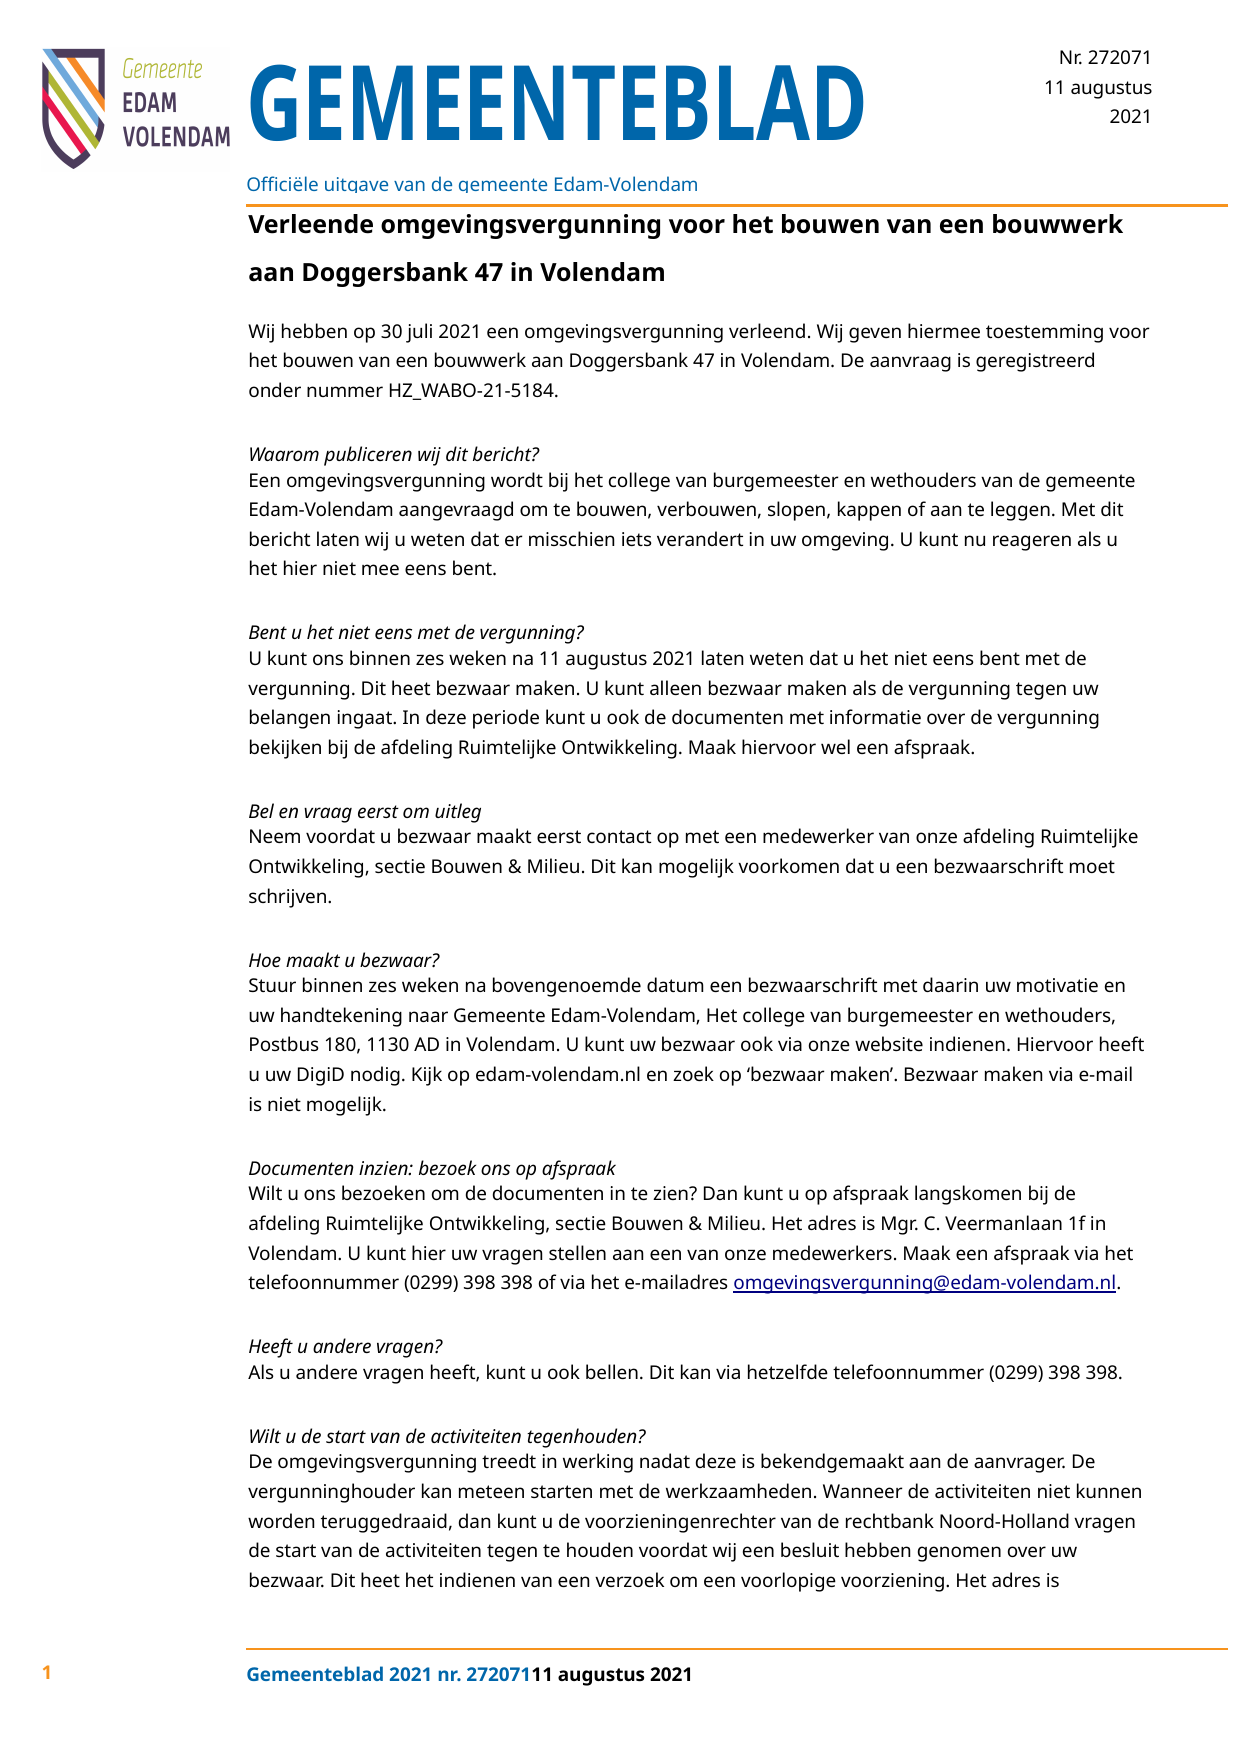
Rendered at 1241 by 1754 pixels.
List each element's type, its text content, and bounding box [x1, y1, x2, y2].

text Documenten inzien: bezoek ons op afspraak [248, 1155, 1152, 1181]
text Wilt u de start van de activiteiten tegenhouden? [248, 1423, 1152, 1449]
text Bent u het niet eens met de vergunning? [248, 619, 1152, 645]
text Als u andere vragen heeft, kunt u ook bellen. Dit kan via hetzelfde telefoonnummer (0299) 398 398. [248, 1359, 1152, 1385]
text Hoe maakt u bezwaar? [248, 947, 1152, 972]
text Wilt u ons bezoeken om de documenten in te zien? Dan kunt u op afspraak langskomen bij de afdeling Ruimtelijke Ontwikkeling, sectie Bouwen & Milieu. Het adres is Mgr. C. Veermanlaan 1f in Volendam. U kunt hier uw vragen stellen aan een van onze medewerkers. Maak een afspraak via het telefoonnummer (0299) 398 398 of via het e-mailadres omgevingsvergunning@edam-volendam.nl. [248, 1181, 1152, 1295]
text De omgevingsvergunning treedt in werking nadat deze is bekendgemaakt aan de aanvrager. De vergunninghouder kan meteen starten met de werkzaamheden. Wanneer de activiteiten niet kunnen worden teruggedraaid, dan kunt u de voorzieningenrechter van de rechtbank Noord-Holland vragen de start van de activiteiten tegen te houden voordat wij een besluit hebben genomen over uw bezwaar. Dit heet het indienen van een verzoek om een voorlopige voorziening. Het adres is [248, 1449, 1152, 1593]
text Stuur binnen zes weken na bovengenoemde datum een bezwaarschrift met daarin uw motivatie en uw handtekening naar Gemeente Edam-Volendam, Het college van burgemeester en wethouders, Postbus 180, 1130 AD in Volendam. U kunt uw bezwaar ook via onze website indienen. Hiervoor heeft u uw DigiD nodig. Kijk op edam-volendam.nl en zoek op ‘bezwaar maken’. Bezwaar maken via e-mail is niet mogelijk. [248, 972, 1152, 1117]
text Verleende omgevingsvergunning voor het bouwen van een bouwwerk aan Doggersbank 47 in Volendam [248, 207, 1152, 288]
text Neem voordat u bezwaar maakt eerst contact op met een medewerker van onze afdeling Ruimtelijke Ontwikkeling, sectie Bouwen & Milieu. Dit kan mogelijk voorkomen dat u een bezwaarschrift moet schrijven. [248, 824, 1152, 908]
text Wij hebben op 30 juli 2021 een omgevingsvergunning verleend. Wij geven hiermee toestemming voor het bouwen van een bouwwerk aan Doggersbank 47 in Volendam. De aanvraag is geregistreerd onder nummer HZ_WABO-21-5184. [248, 318, 1152, 403]
text Een omgevingsvergunning wordt bij het college van burgemeester en wethouders van de gemeente Edam-Volendam aangevraagd om te bouwen, verbouwen, slopen, kappen of aan te leggen. Met dit bericht laten wij u weten dat er misschien iets verandert in uw omgeving. U kunt nu reageren als u het hier niet mee eens bent. [248, 467, 1152, 581]
text Heeft u andere vragen? [248, 1333, 1152, 1359]
text Bel en vraag eerst om uitleg [248, 798, 1152, 824]
text Waarom publiceren wij dit bericht? [248, 441, 1152, 467]
text U kunt ons binnen zes weken na 11 augustus 2021 laten weten dat u het niet eens bent met de vergunning. Dit heet bezwaar maken. U kunt alleen bezwaar maken als de vergunning tegen uw belangen ingaat. In deze periode kunt u ook de documenten met informatie over de vergunning bekijken bij de afdeling Ruimtelijke Ontwikkeling. Maak hiervoor wel een afspraak. [248, 645, 1152, 760]
picture [41, 47, 231, 172]
